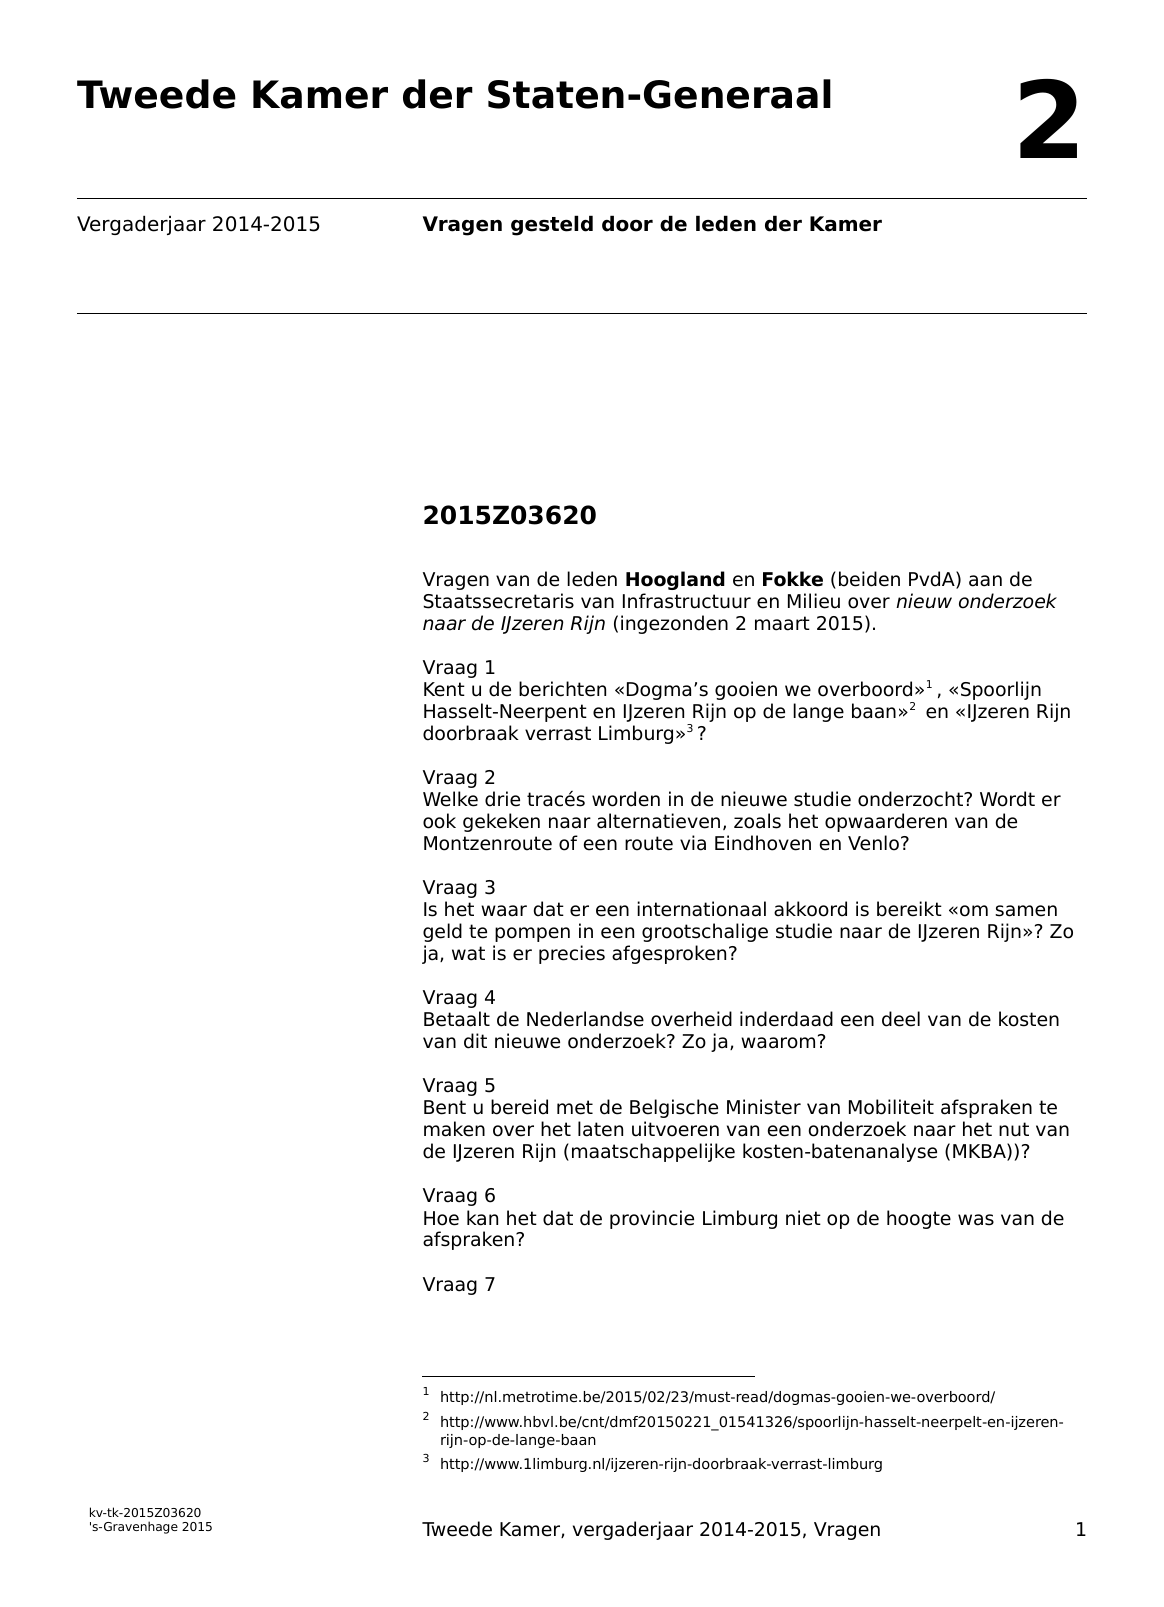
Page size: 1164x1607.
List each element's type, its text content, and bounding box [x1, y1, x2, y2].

text Vraag 2 [422, 767, 1087, 789]
text Vraag 5 [422, 1075, 1087, 1097]
text Hoe kan het dat de provincie Limburg niet op de hoogte was van de afspraken? [422, 1207, 1087, 1251]
text http://www.1limburg.nl/ijzeren-rijn-doorbraak-verrast-limburg [422, 1452, 1087, 1474]
table_cell Vragen gesteld door de leden der Kamer [422, 199, 1087, 313]
text 2015Z03620 [422, 501, 1087, 531]
text 's-Gravenhage 2015 [88, 1520, 323, 1534]
table_header 2 [886, 59, 1087, 198]
text Bent u bereid met de Belgische Minister van Mobiliteit afspraken te maken over het laten uitvoeren van een onderzoek naar het nut van de IJzeren Rijn (maatschappelijke kosten-batenanalyse (MKBA))? [422, 1097, 1087, 1163]
text Is het waar dat er een internationaal akkoord is bereikt «om samen geld te pompen in een grootschalige studie naar de IJzeren Rijn»? Zo ja, wat is er precies afgesproken? [422, 899, 1087, 965]
text kv-tk-2015Z03620 [88, 1506, 323, 1520]
text Vraag 3 [422, 877, 1087, 899]
text Vraag 1 [422, 657, 1087, 679]
table_cell Vergaderjaar 2014-2015 [77, 199, 422, 313]
text http://www.hbvl.be/cnt/dmf20150221_01541326/spoorlijn-hasselt-neerpelt-en-ijzeren-rijn-op-de-lange-baan [422, 1410, 1087, 1449]
text Vraag 6 [422, 1185, 1087, 1207]
text Vraag 7 [422, 1273, 1087, 1296]
text Vraag 4 [422, 987, 1087, 1009]
text Vragen van de leden Hoogland en Fokke (beiden PvdA) aan de Staatssecretaris van Infrastructuur en Milieu over nieuw onderzoek naar de IJzeren Rijn (ingezonden 2 maart 2015). [422, 569, 1087, 635]
text Betaalt de Nederlandse overheid inderdaad een deel van de kosten van dit nieuwe onderzoek? Zo ja, waarom? [422, 1009, 1087, 1053]
text http://nl.metrotime.be/2015/02/23/must-read/dogmas-gooien-we-overboord/ [422, 1385, 1087, 1407]
table_header Tweede Kamer der Staten-Generaal [77, 59, 886, 198]
text Kent u de berichten «Dogma’s gooien we overboord», «Spoorlijn Hasselt-Neerpent en IJzeren Rijn op de lange baan» en «IJzeren Rijn doorbraak verrast Limburg»? [422, 679, 1087, 745]
text Welke drie tracés worden in de nieuwe studie onderzocht? Wordt er ook gekeken naar alternatieven, zoals het opwaarderen van de Montzenroute of een route via Eindhoven en Venlo? [422, 789, 1087, 855]
